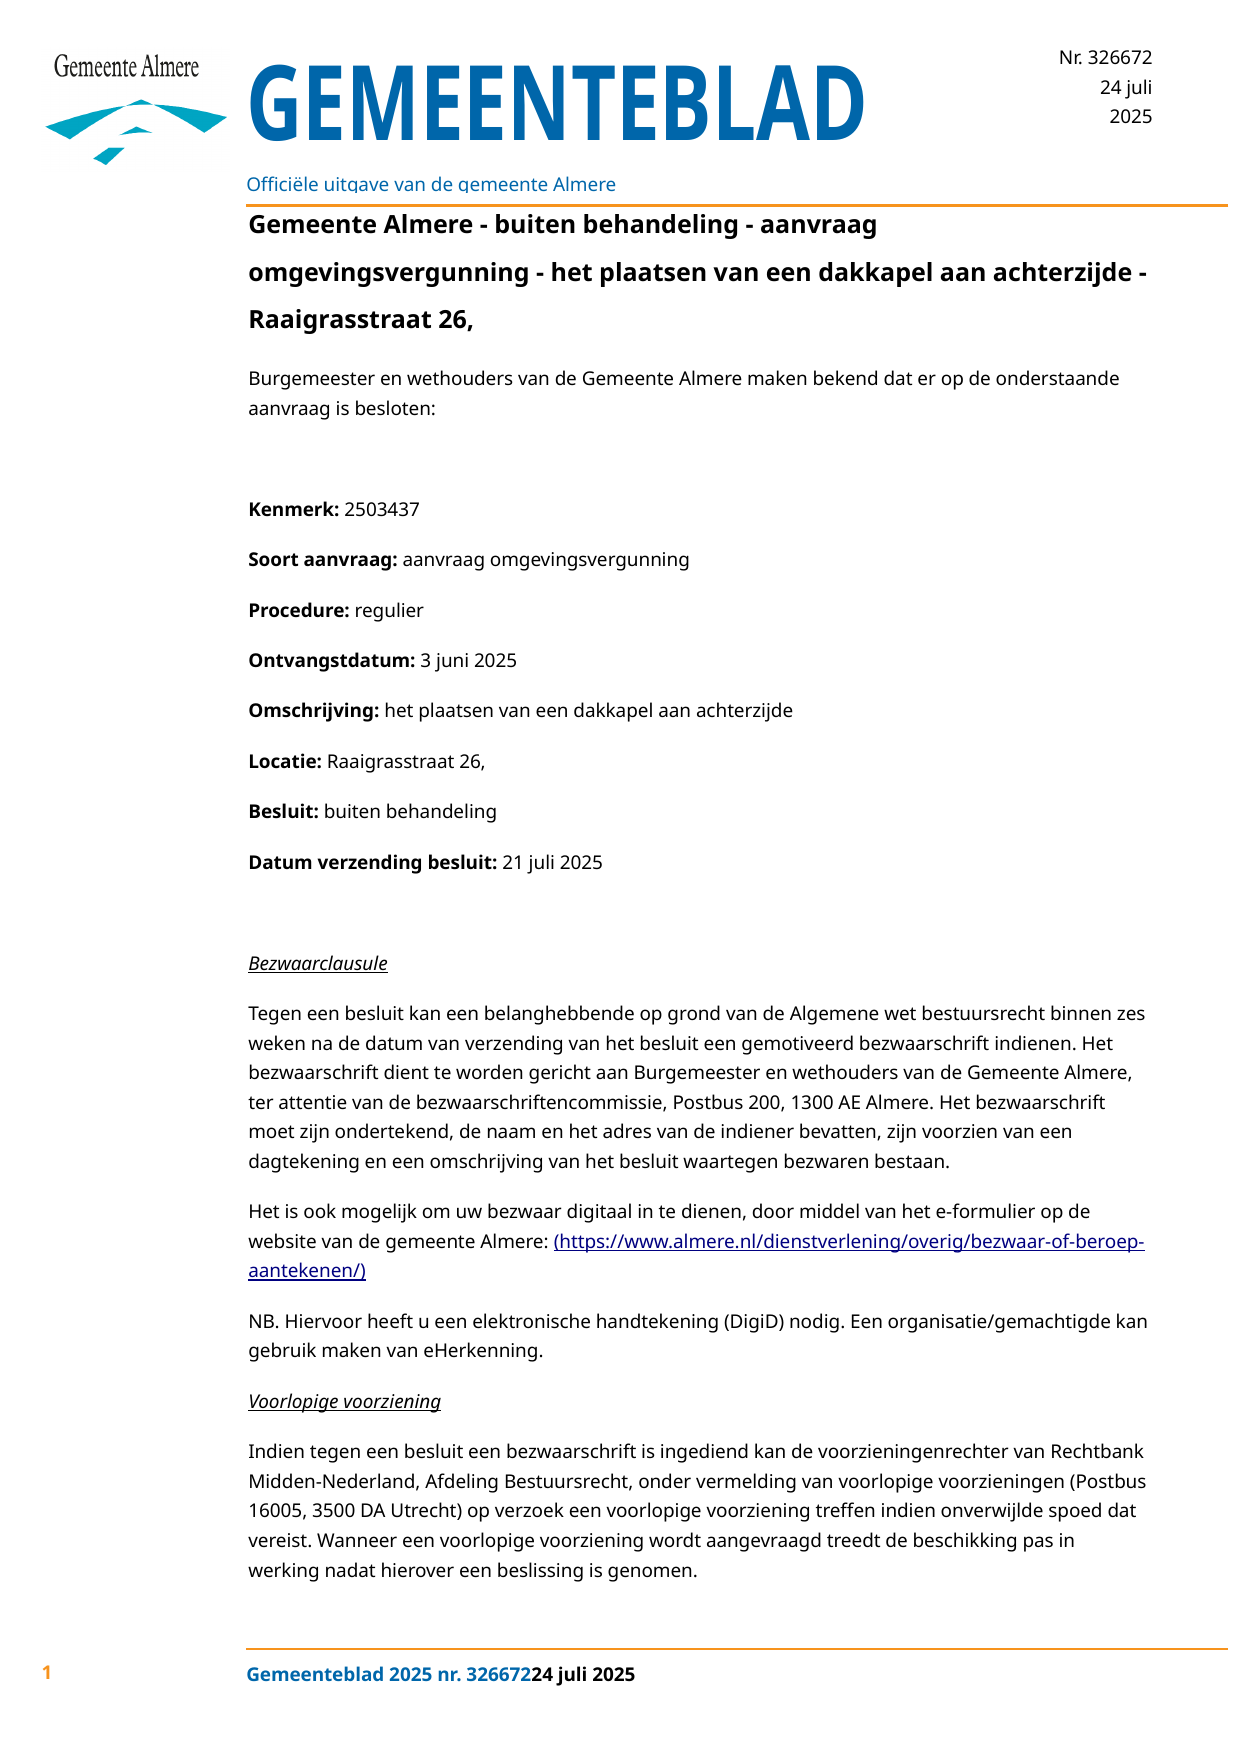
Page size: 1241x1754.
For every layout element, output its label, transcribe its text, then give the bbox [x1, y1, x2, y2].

text Soort aanvraag: aanvraag omgevingsvergunning [248, 546, 1152, 572]
text Procedure: regulier [248, 597, 1152, 622]
text Gemeente Almere - buiten behandeling - aanvraag omgevingsvergunning - het plaatsen van een dakkapel aan achterzijde - Raaigrasstraat 26, [248, 207, 1152, 336]
text Datum verzending besluit: 21 juli 2025 [248, 849, 1152, 874]
text Indien tegen een besluit een bezwaarschrift is ingediend kan de voorzieningenrechter van Rechtbank Midden-Nederland, Afdeling Bestuursrecht, onder vermelding van voorlopige voorzieningen (Postbus 16005, 3500 DA Utrecht) op verzoek een voorlopige voorziening treffen indien onverwijlde spoed dat vereist. Wanneer een voorlopige voorziening wordt aangevraagd treedt de beschikking pas in werking nadat hierover een beslissing is genomen. [248, 1438, 1152, 1582]
text Burgemeester en wethouders van de Gemeente Almere maken bekend dat er op de onderstaande aanvraag is besloten: [248, 366, 1152, 421]
text Het is ook mogelijk om uw bezwaar digitaal in te dienen, door middel van het e-formulier op de website van de gemeente Almere: (https://www.almere.nl/dienstverlening/overig/bezwaar-of-beroep-aantekenen/) [248, 1198, 1152, 1283]
text Kenmerk: 2503437 [248, 496, 1152, 522]
text NB. Hiervoor heeft u een elektronische handtekening (DigiD) nodig. Een organisatie/gemachtigde kan gebruik maken van eHerkenning. [248, 1308, 1152, 1363]
text Omschrijving: het plaatsen van een dakkapel aan achterzijde [248, 698, 1152, 723]
text Tegen een besluit kan een belanghebbende op grond van de Algemene wet bestuursrecht binnen zes weken na de datum van verzending van het besluit een gemotiveerd bezwaarschrift indienen. Het bezwaarschrift dient te worden gericht aan Burgemeester en wethouders van de Gemeente Almere, ter attentie van de bezwaarschriftencommissie, Postbus 200, 1300 AE Almere. Het bezwaarschrift moet zijn ondertekend, de naam en het adres van de indiener bevatten, zijn voorzien van een dagtekening en een omschrijving van het besluit waartegen bezwaren bestaan. [248, 1000, 1152, 1174]
text Locatie: Raaigrasstraat 26, [248, 748, 1152, 774]
picture [41, 47, 231, 172]
text Voorlopige voorziening [248, 1388, 1152, 1414]
text Besluit: buiten behandeling [248, 798, 1152, 824]
text Ontvangstdatum: 3 juni 2025 [248, 647, 1152, 673]
text Bezwaarclausule [248, 950, 1152, 975]
